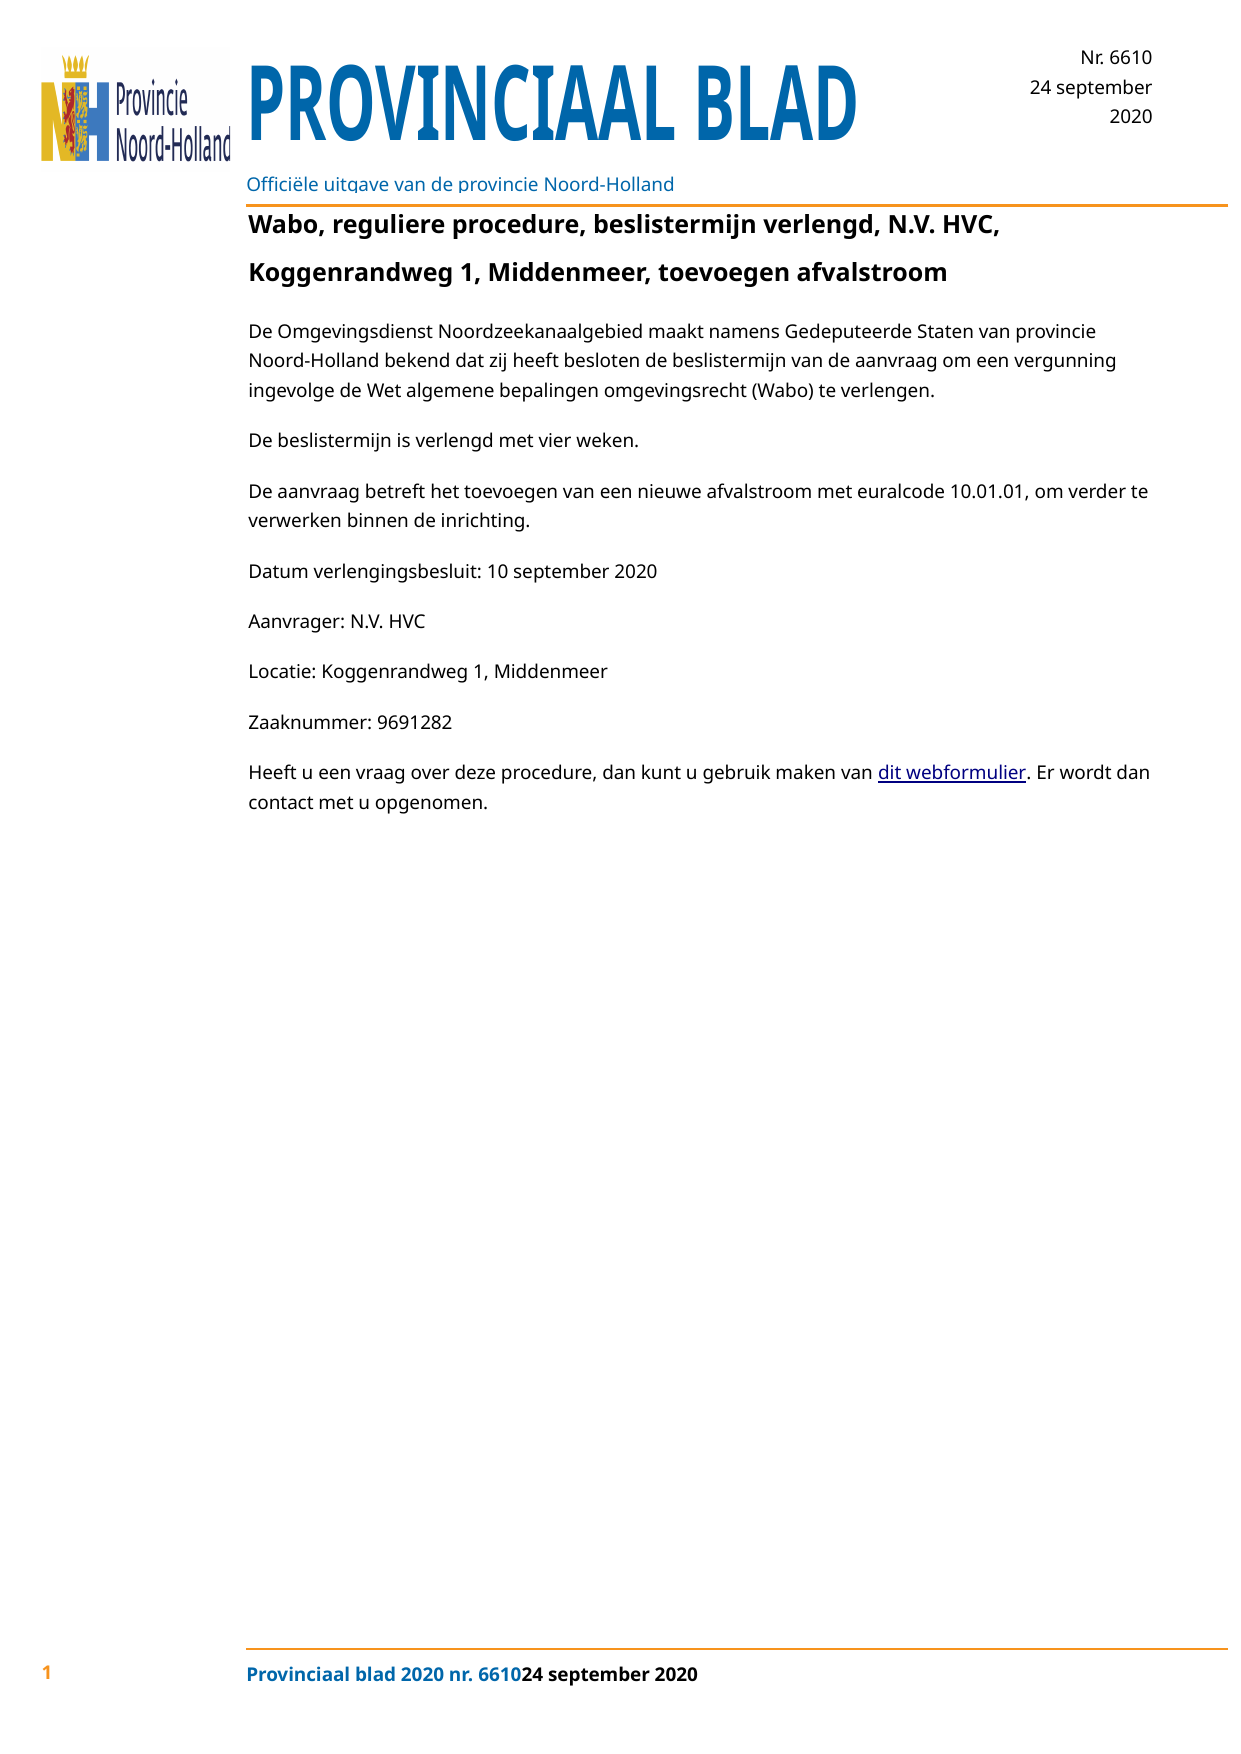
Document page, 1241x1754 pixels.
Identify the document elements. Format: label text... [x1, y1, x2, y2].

text Heeft u een vraag over deze procedure, dan kunt u gebruik maken van dit webformulier. Er wordt dan contact met u opgenomen. [248, 759, 1152, 815]
text Datum verlengingsbesluit: 10 september 2020 [248, 558, 1152, 584]
text De beslistermijn is verlengd met vier weken. [248, 427, 1152, 453]
text Wabo, reguliere procedure, beslistermijn verlengd, N.V. HVC, Koggenrandweg 1, Middenmeer, toevoegen afvalstroom [248, 207, 1152, 288]
text De aanvraag betreft het toevoegen van een nieuwe afvalstroom met euralcode 10.01.01, om verder te verwerken binnen de inrichting. [248, 478, 1152, 533]
text De Omgevingsdienst Noordzeekanaalgebied maakt namens Gedeputeerde Staten van provincie Noord-Holland bekend dat zij heeft besloten de beslistermijn van de aanvraag om een vergunning ingevolge de Wet algemene bepalingen omgevingsrecht (Wabo) te verlengen. [248, 318, 1152, 403]
text Aanvrager: N.V. HVC [248, 608, 1152, 634]
picture [41, 47, 231, 172]
text Zaaknummer: 9691282 [248, 709, 1152, 735]
text Locatie: Koggenrandweg 1, Middenmeer [248, 659, 1152, 684]
